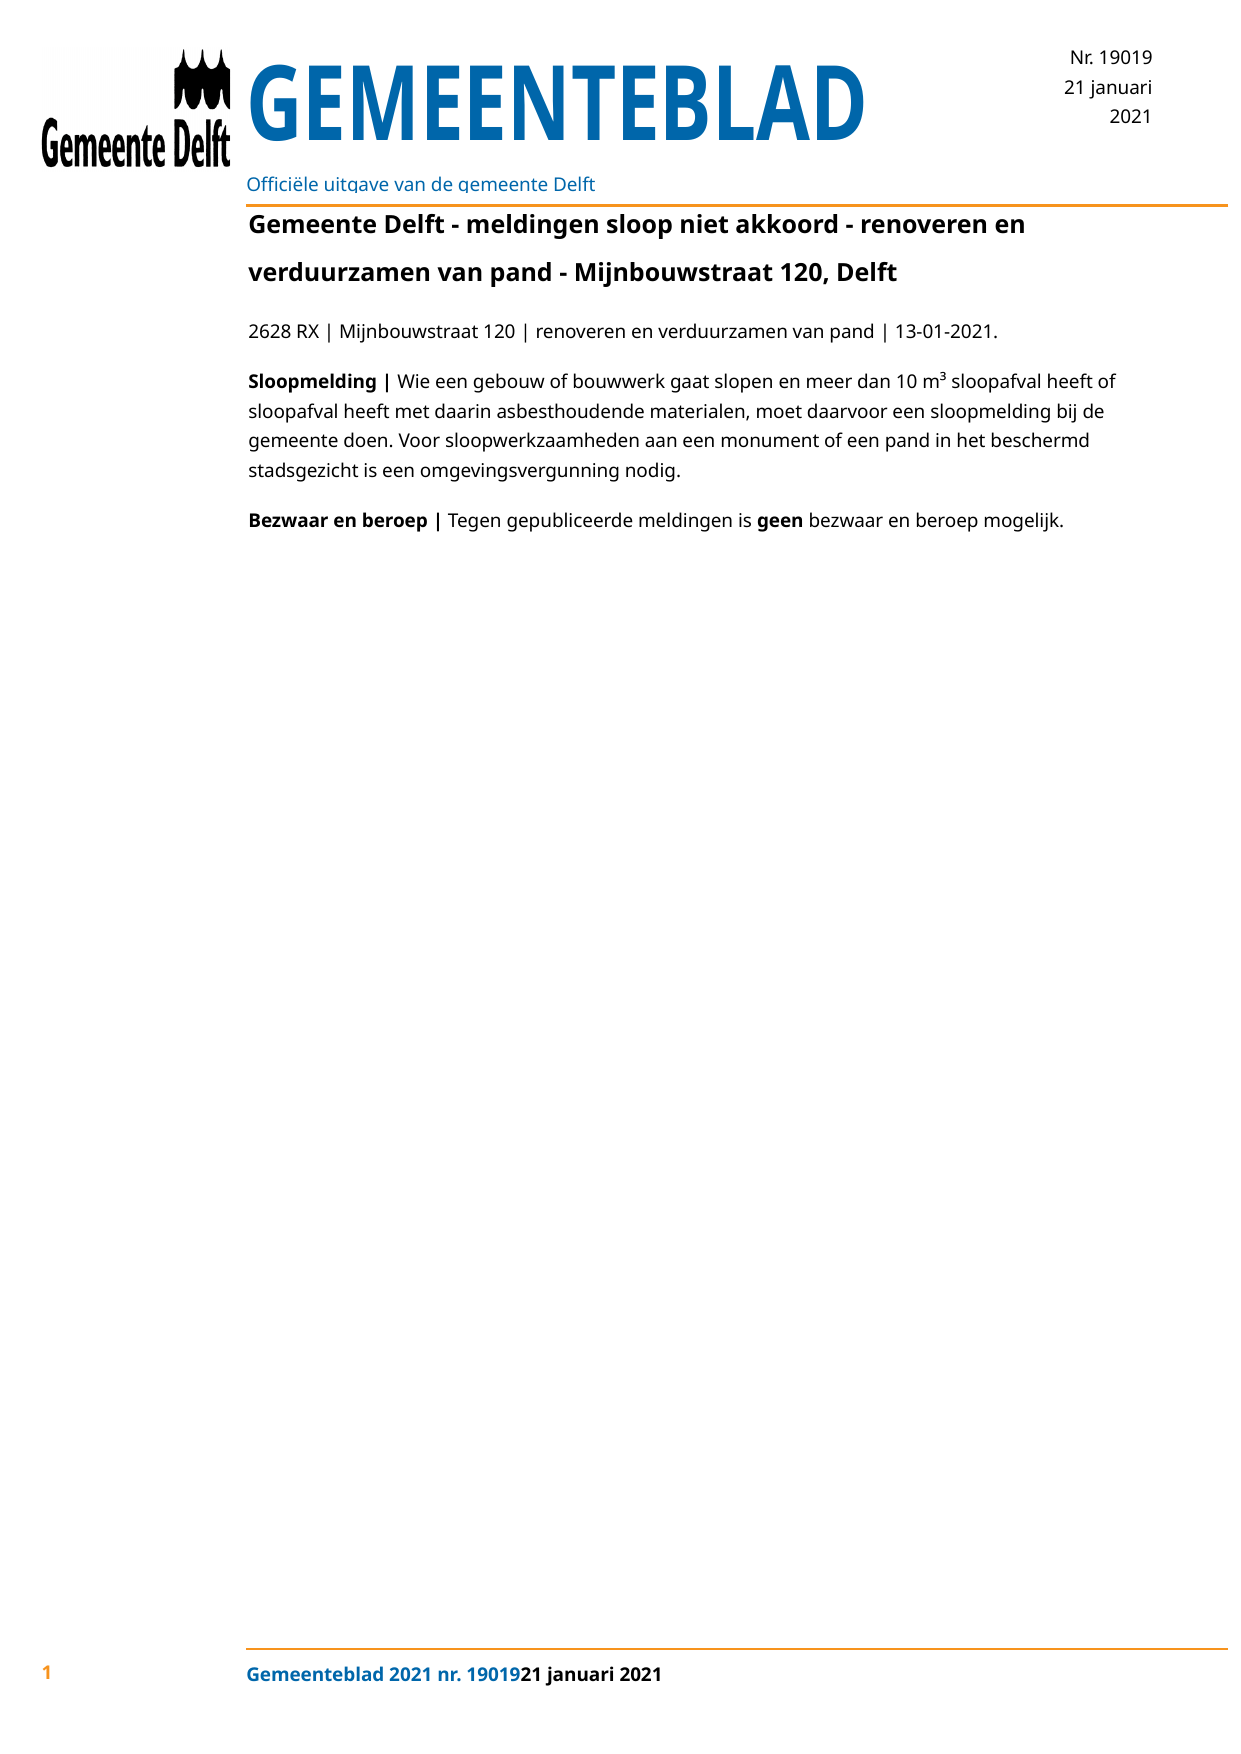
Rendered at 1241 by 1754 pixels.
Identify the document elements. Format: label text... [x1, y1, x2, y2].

text Gemeente Delft - meldingen sloop niet akkoord - renoveren en verduurzamen van pand - Mijnbouwstraat 120, Delft [248, 207, 1152, 288]
text Bezwaar en beroep | Tegen gepubliceerde meldingen is geen bezwaar en beroep mogelijk. [248, 507, 1152, 533]
text Sloopmelding | Wie een gebouw of bouwwerk gaat slopen en meer dan 10 m³ sloopafval heeft of sloopafval heeft met daarin asbesthoudende materialen, moet daarvoor een sloopmelding bij de gemeente doen. Voor sloopwerkzaamheden aan een monument of een pand in het beschermd stadsgezicht is een omgevingsvergunning nodig. [248, 368, 1152, 483]
picture [41, 47, 231, 172]
text 2628 RX | Mijnbouwstraat 120 | renoveren en verduurzamen van pand | 13-01-2021. [248, 318, 1152, 344]
